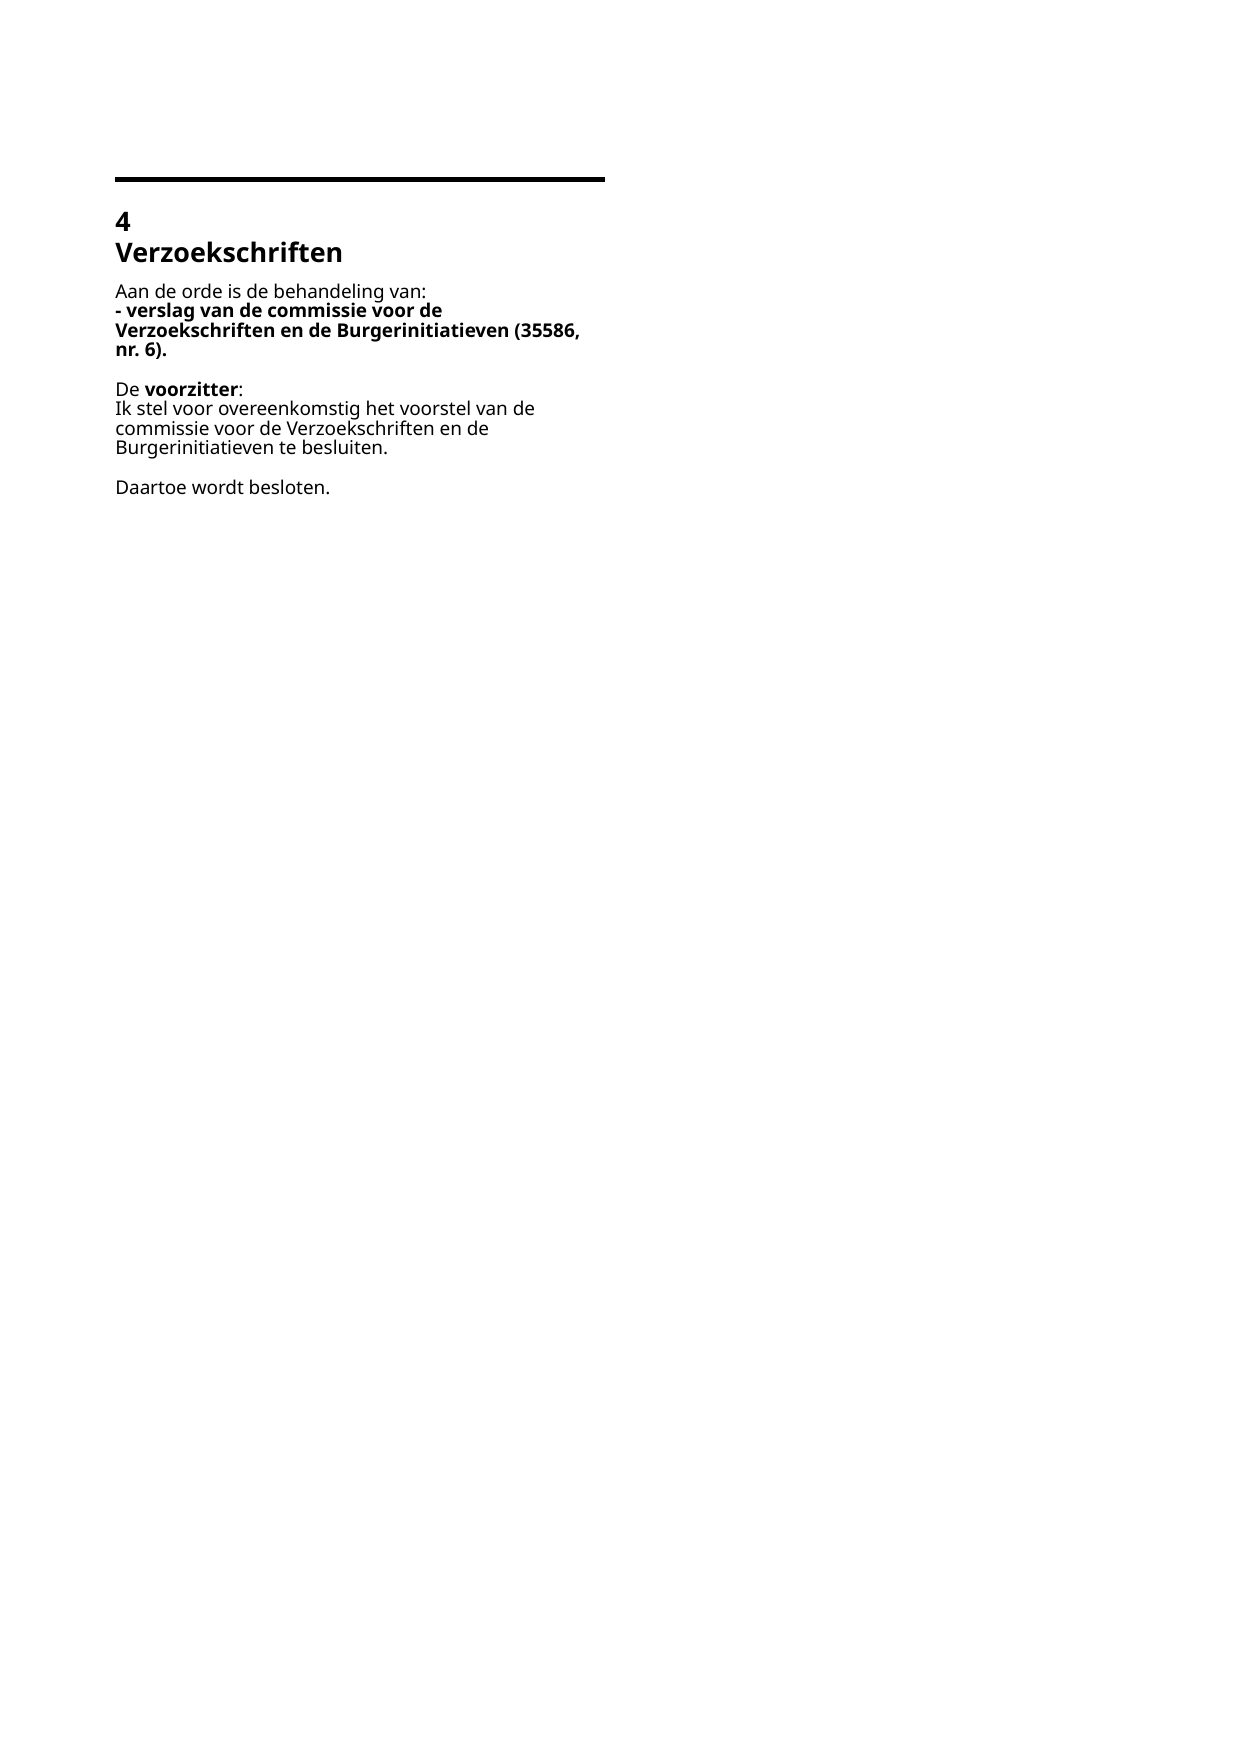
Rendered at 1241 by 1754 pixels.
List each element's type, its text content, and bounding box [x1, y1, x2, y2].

text Daartoe wordt besloten. [115, 479, 605, 498]
text De voorzitter: [115, 381, 605, 400]
text - verslag van de commissie voor de Verzoekschriften en de Burgerinitiatieven (35586, nr. 6). [115, 302, 605, 360]
text Ik stel voor overeenkomstig het voorstel van de commissie voor de Verzoekschriften en de Burgerinitiatieven te besluiten. [115, 400, 605, 458]
text Aan de orde is de behandeling van: [115, 283, 605, 302]
text Verzoekschriften [115, 239, 605, 283]
text 4 [115, 203, 605, 239]
